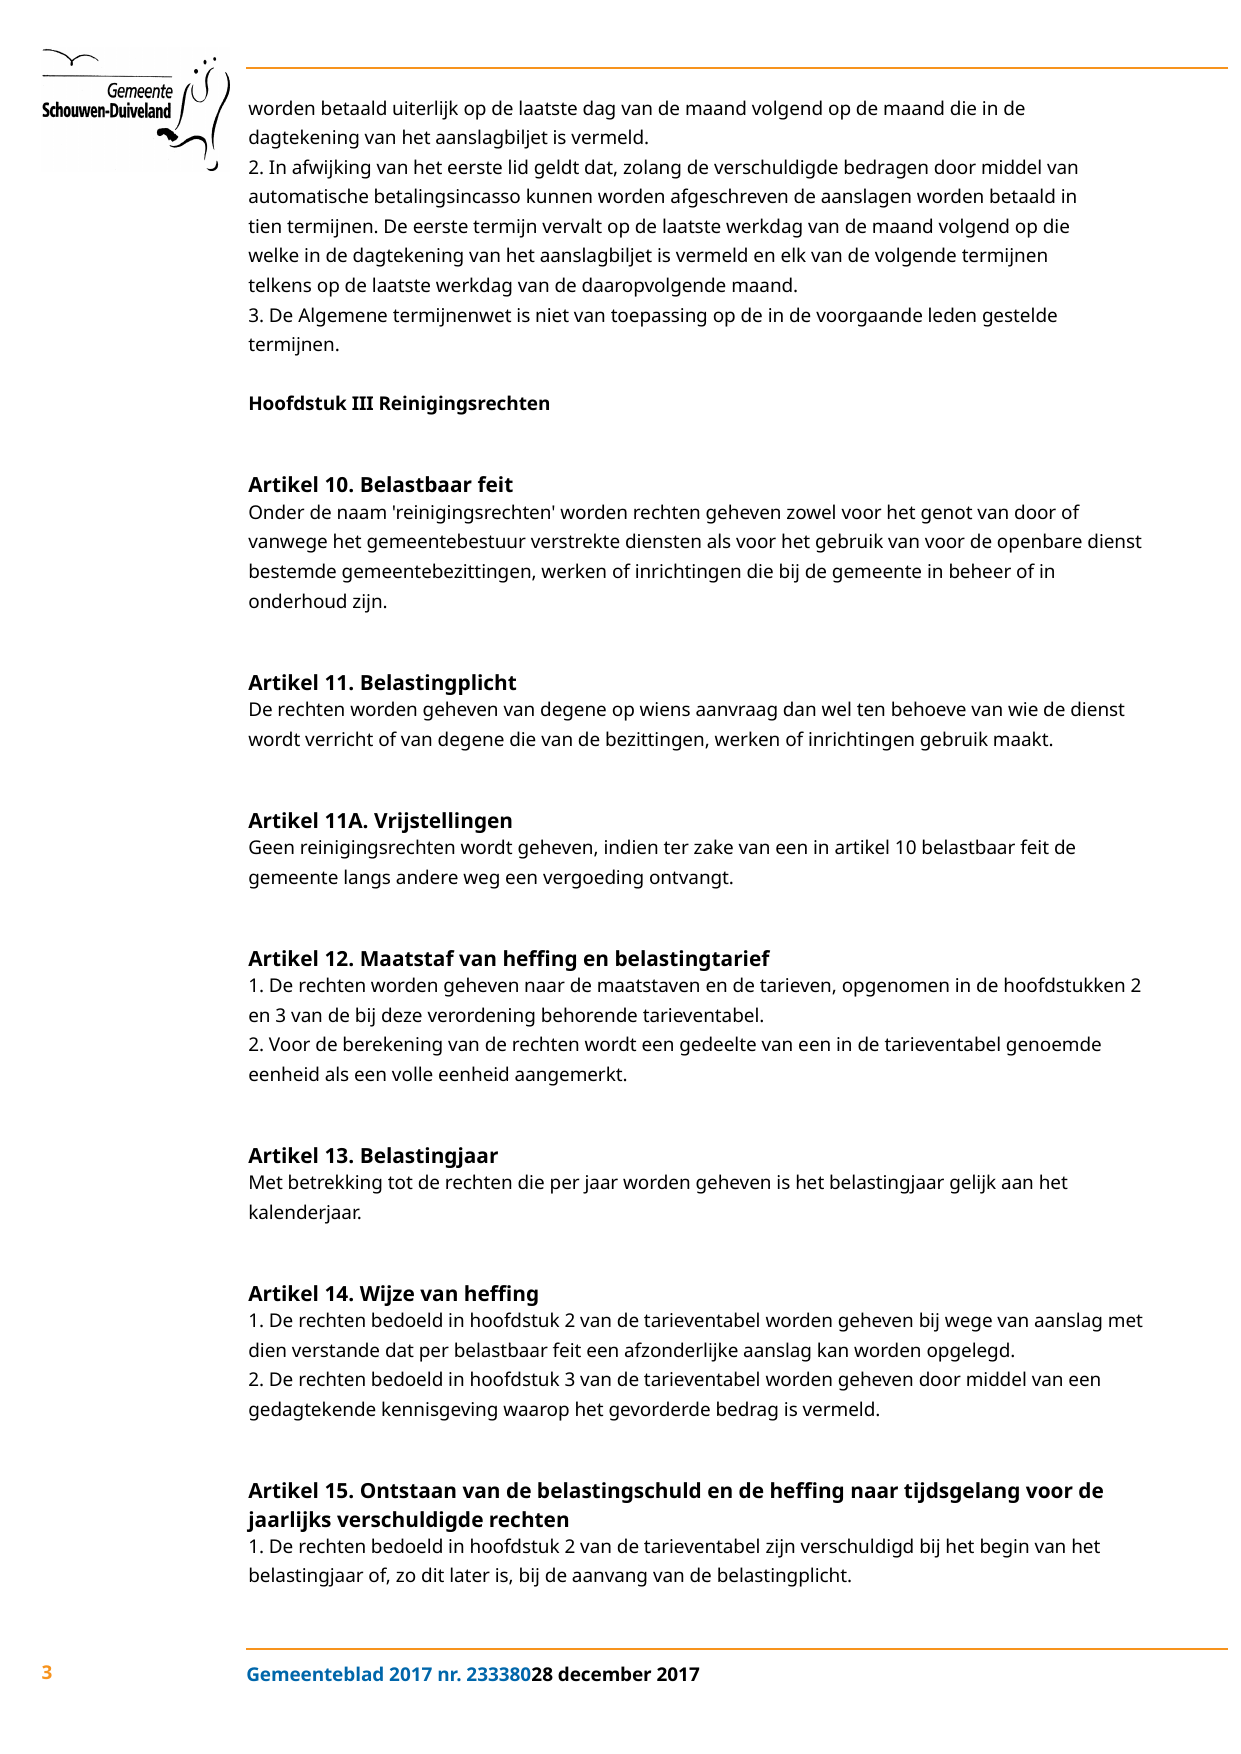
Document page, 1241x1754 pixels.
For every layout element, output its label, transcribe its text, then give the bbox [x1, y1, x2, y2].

text Hoofdstuk III Reinigingsrechten [248, 391, 1152, 416]
text dagtekening van het aanslagbiljet is vermeld. [248, 124, 1152, 150]
text telkens op de laatste werkdag van de daaropvolgende maand. [248, 272, 1152, 298]
text Artikel 12. Maatstaf van heffing en belastingtarief [248, 944, 1152, 972]
text 1. De rechten bedoeld in hoofdstuk 2 van de tarieventabel worden geheven bij wege van aanslag met dien verstande dat per belastbaar feit een afzonderlijke aanslag kan worden opgelegd. [248, 1307, 1152, 1363]
text Geen reinigingsrechten wordt geheven, indien ter zake van een in artikel 10 belastbaar feit de gemeente langs andere weg een vergoeding ontvangt. [248, 834, 1152, 889]
text 3. De Algemene termijnenwet is niet van toepassing op de in de voorgaande leden gestelde [248, 302, 1152, 328]
text welke in de dagtekening van het aanslagbiljet is vermeld en elk van de volgende termijnen [248, 243, 1152, 268]
text 2. Voor de berekening van de rechten wordt een gedeelte van een in de tarieventabel genoemde eenheid als een volle eenheid aangemerkt. [248, 1031, 1152, 1087]
text De rechten worden geheven van degene op wiens aanvraag dan wel ten behoeve van wie de dienst wordt verricht of van degene die van de bezittingen, werken of inrichtingen gebruik maakt. [248, 696, 1152, 752]
text Artikel 10. Belastbaar feit [248, 471, 1152, 499]
text 1. De rechten bedoeld in hoofdstuk 2 van de tarieventabel zijn verschuldigd bij het begin van het belastingjaar of, zo dit later is, bij de aanvang van de belastingplicht. [248, 1533, 1152, 1588]
text Artikel 11. Belastingplicht [248, 668, 1152, 696]
text Artikel 15. Ontstaan van de belastingschuld en de heffing naar tijdsgelang voor de jaarlijks verschuldigde rechten [248, 1476, 1152, 1533]
text termijnen. [248, 331, 1152, 357]
text Onder de naam 'reinigingsrechten' worden rechten geheven zowel voor het genot van door of vanwege het gemeentebestuur verstrekte diensten als voor het gebruik van voor de openbare dienst bestemde gemeentebezittingen, werken of inrichtingen die bij de gemeente in beheer of in onderhoud zijn. [248, 499, 1152, 613]
text automatische betalingsincasso kunnen worden afgeschreven de aanslagen worden betaald in [248, 183, 1152, 209]
text 2. In afwijking van het eerste lid geldt dat, zolang de verschuldigde bedragen door middel van [248, 154, 1152, 180]
text Artikel 13. Belastingjaar [248, 1141, 1152, 1169]
text 2. De rechten bedoeld in hoofdstuk 3 van de tarieventabel worden geheven door middel van een gedagtekende kennisgeving waarop het gevorderde bedrag is vermeld. [248, 1367, 1152, 1422]
text worden betaald uiterlijk op de laatste dag van de maand volgend op de maand die in de [248, 95, 1152, 121]
picture [41, 47, 231, 172]
text Artikel 14. Wijze van heffing [248, 1279, 1152, 1307]
text 1. De rechten worden geheven naar de maatstaven en de tarieven, opgenomen in de hoofdstukken 2 en 3 van de bij deze verordening behorende tarieventabel. [248, 972, 1152, 1028]
text Artikel 11A. Vrijstellingen [248, 806, 1152, 834]
text Met betrekking tot de rechten die per jaar worden geheven is het belastingjaar gelijk aan het kalenderjaar. [248, 1169, 1152, 1225]
text tien termijnen. De eerste termijn vervalt op de laatste werkdag van de maand volgend op die [248, 213, 1152, 239]
